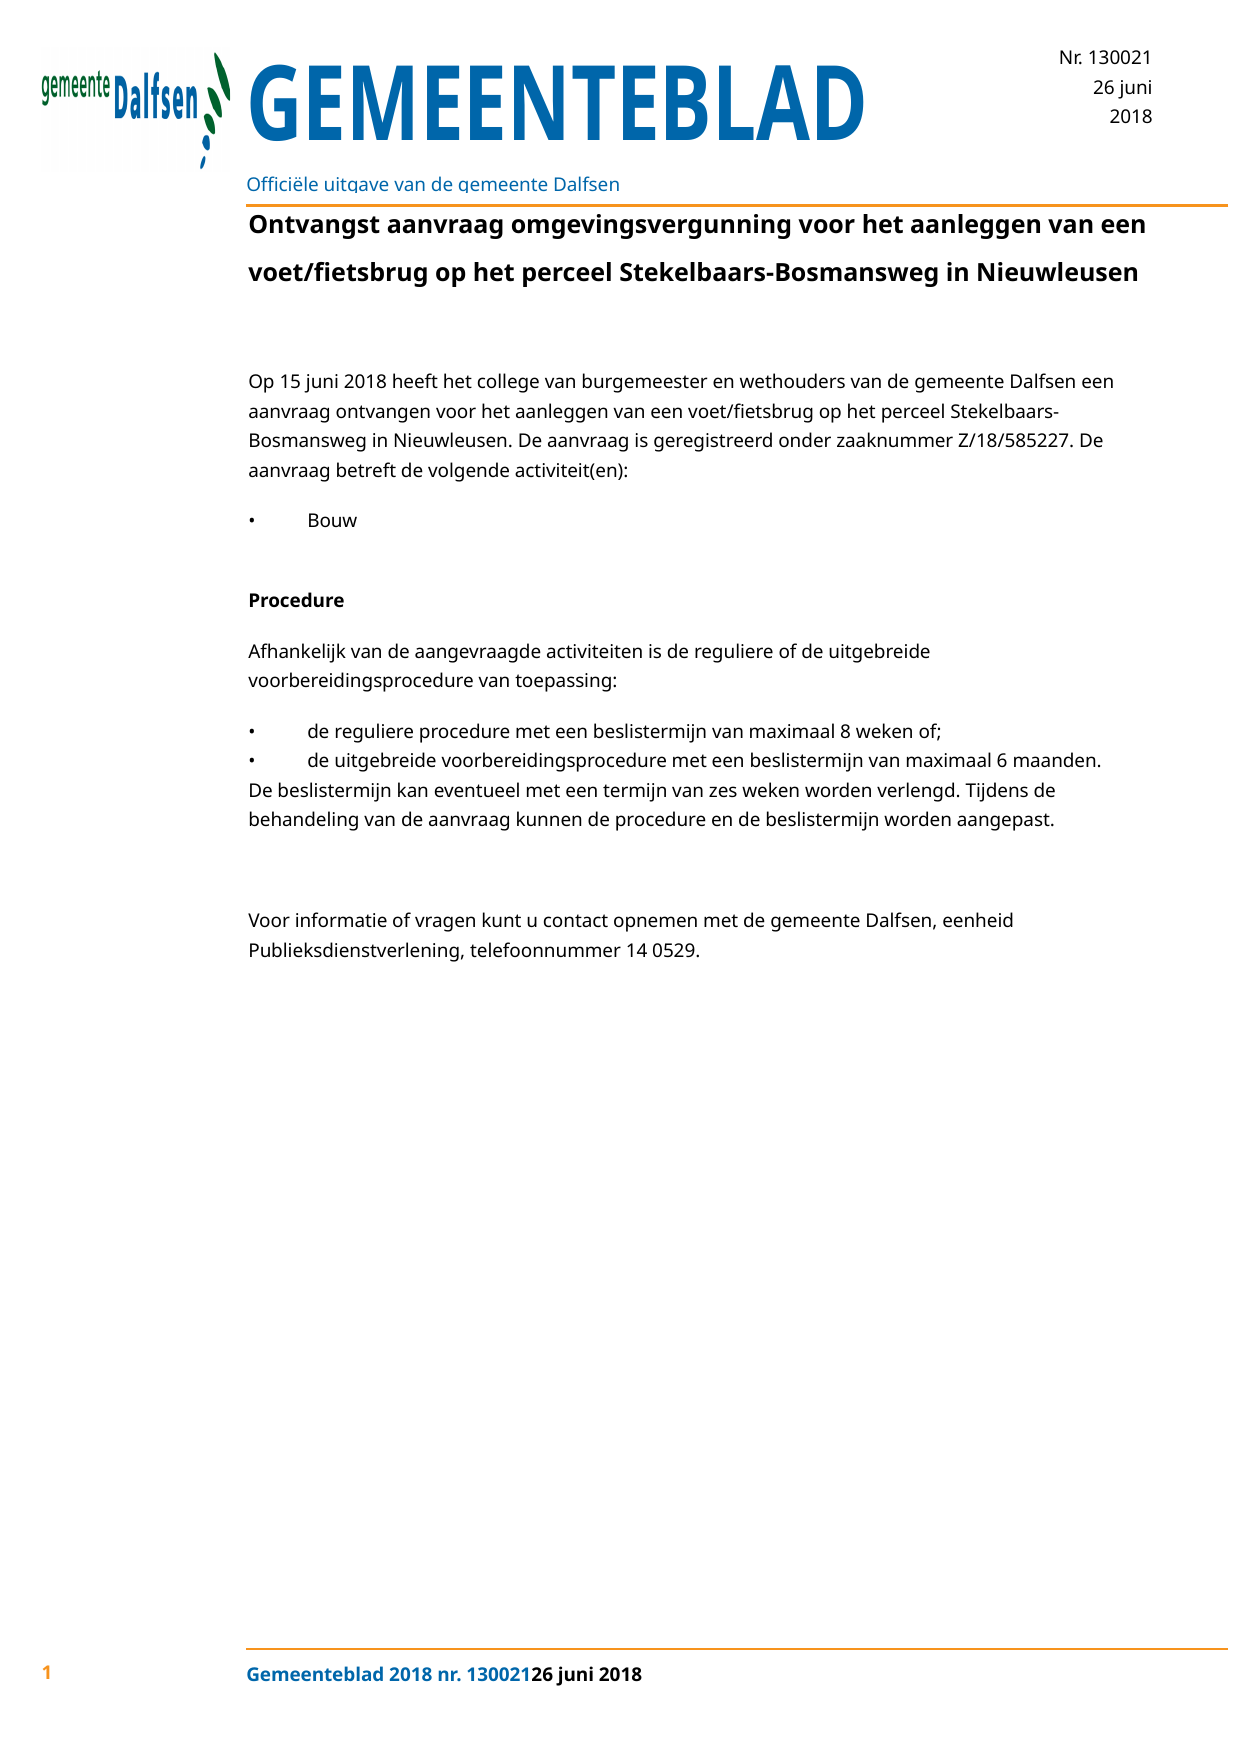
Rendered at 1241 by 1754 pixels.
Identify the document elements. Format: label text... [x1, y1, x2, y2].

text Ontvangst aanvraag omgevingsvergunning voor het aanleggen van een voet/fietsbrug op het perceel Stekelbaars-Bosmansweg in Nieuwleusen [248, 207, 1152, 288]
text Procedure [248, 587, 1152, 613]
list Bouw [248, 507, 1152, 533]
list de uitgebreide voorbereidingsprocedure met een beslistermijn van maximaal 6 maanden. [248, 747, 1152, 773]
text Voor informatie of vragen kunt u contact opnemen met de gemeente Dalfsen, eenheid Publieksdienstverlening, telefoonnummer 14 0529. [248, 907, 1152, 963]
text Op 15 juni 2018 heeft het college van burgemeester en wethouders van de gemeente Dalfsen een aanvraag ontvangen voor het aanleggen van een voet/fietsbrug op het perceel Stekelbaars-Bosmansweg in Nieuwleusen. De aanvraag is geregistreerd onder zaaknummer Z/18/585227. De aanvraag betreft de volgende activiteit(en): [248, 368, 1152, 483]
text Afhankelijk van de aangevraagde activiteiten is de reguliere of de uitgebreide voorbereidingsprocedure van toepassing: [248, 638, 1152, 693]
text De beslistermijn kan eventueel met een termijn van zes weken worden verlengd. Tijdens de behandeling van de aanvraag kunnen de procedure en de beslistermijn worden aangepast. [248, 777, 1152, 832]
list de reguliere procedure met een beslistermijn van maximaal 8 weken of; [248, 718, 1152, 744]
picture [41, 47, 231, 172]
